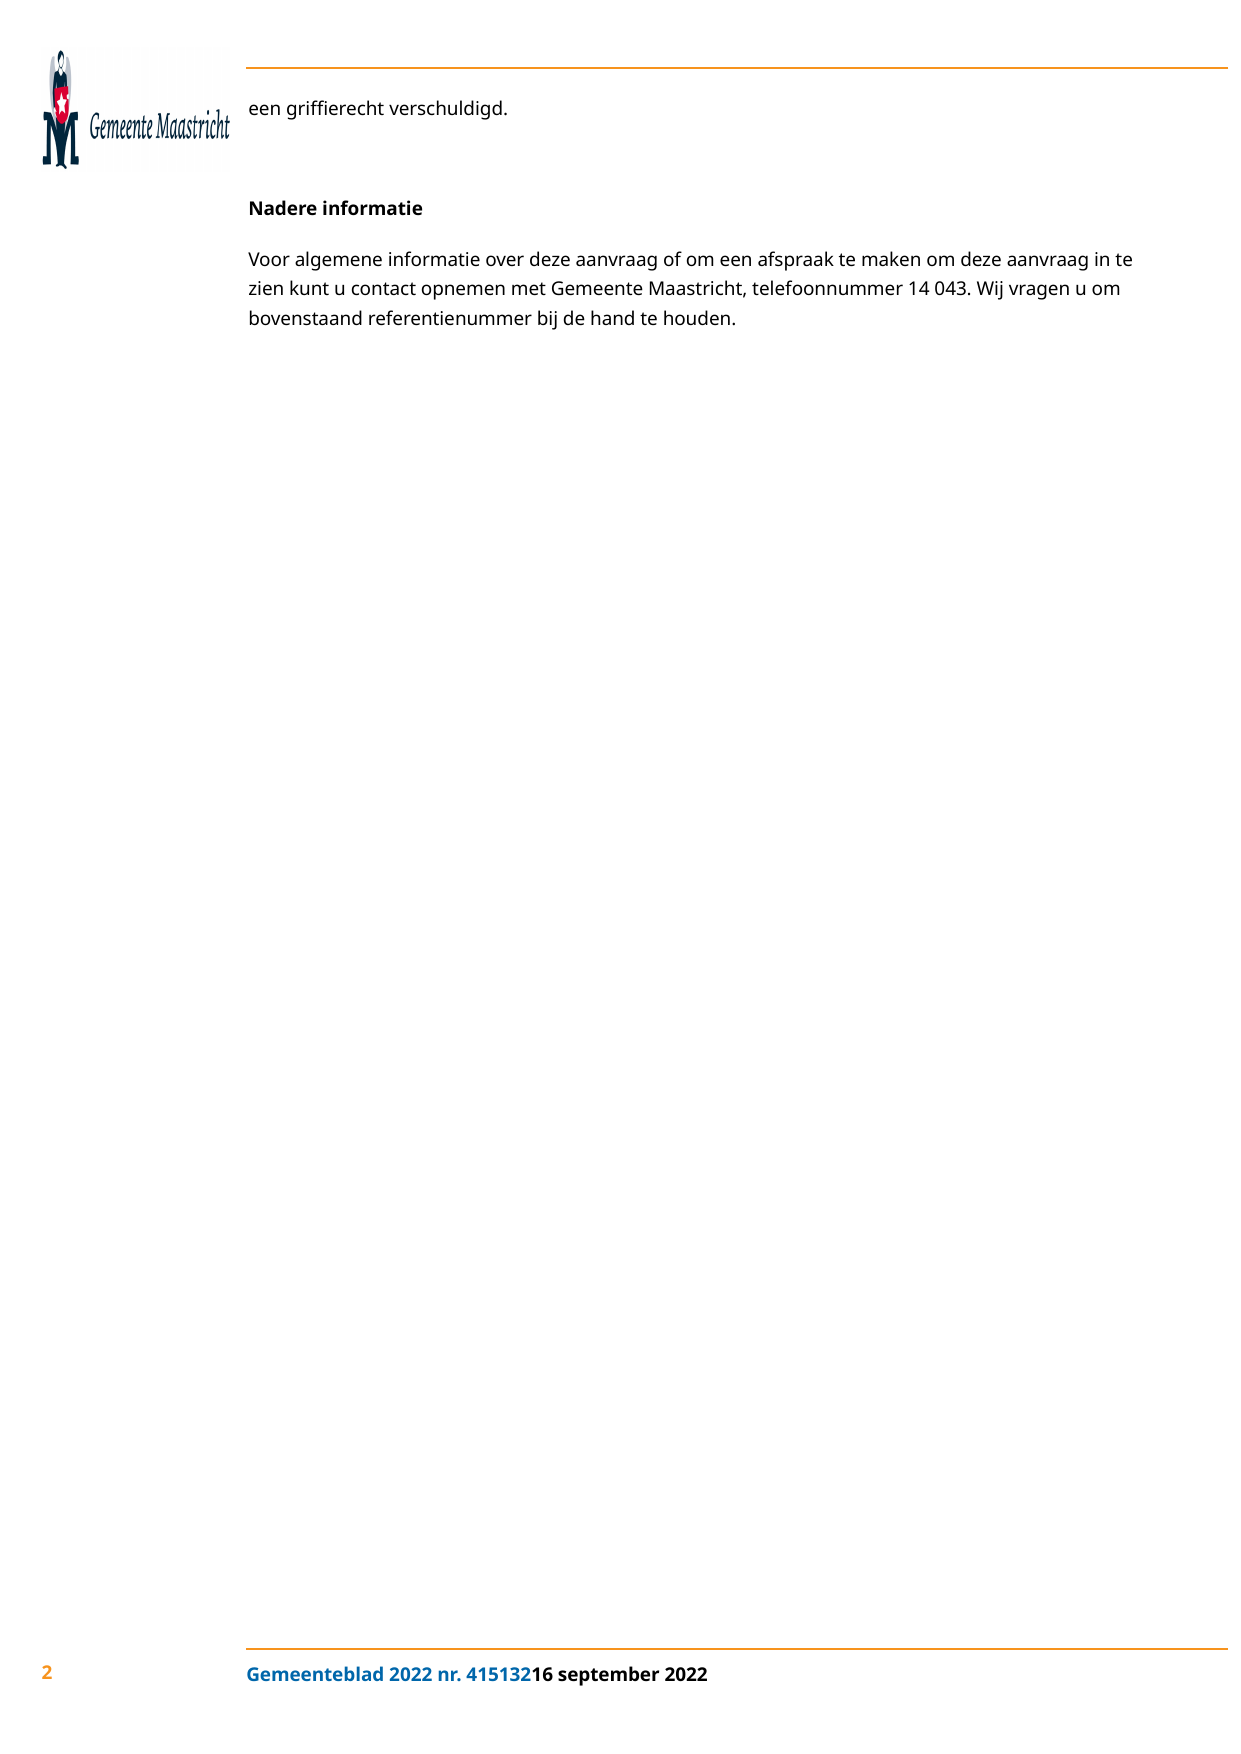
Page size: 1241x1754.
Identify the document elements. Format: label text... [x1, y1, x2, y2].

text Nadere informatie [248, 196, 1152, 221]
text Voor algemene informatie over deze aanvraag of om een afspraak te maken om deze aanvraag in te zien kunt u contact opnemen met Gemeente Maastricht, telefoonnummer 14 043. Wij vragen u om bovenstaand referentienummer bij de hand te houden. [248, 246, 1152, 331]
text een griffierecht verschuldigd. [248, 95, 1152, 121]
picture [41, 47, 231, 172]
